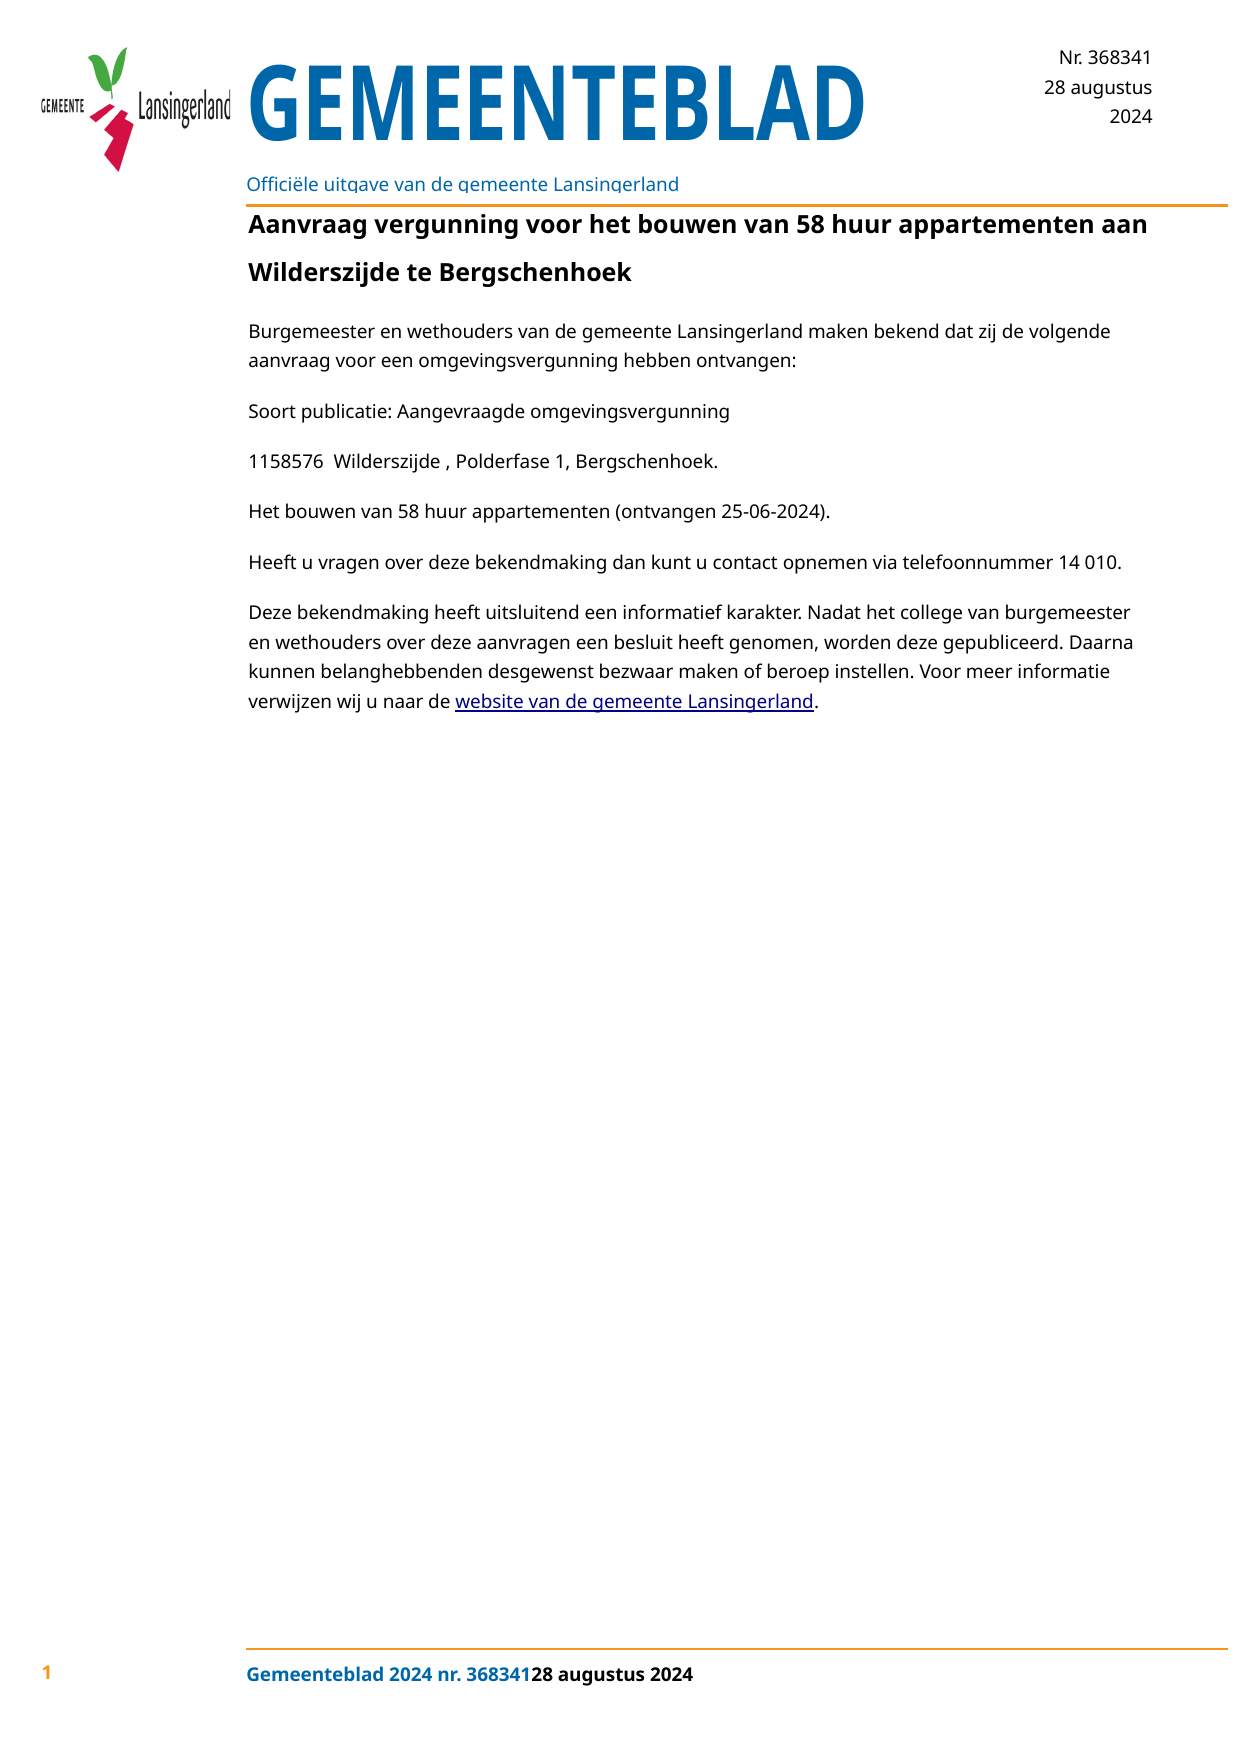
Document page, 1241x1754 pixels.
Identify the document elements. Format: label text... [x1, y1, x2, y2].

text Het bouwen van 58 huur appartementen (ontvangen 25-06-2024). [248, 499, 1152, 524]
text Heeft u vragen over deze bekendmaking dan kunt u contact opnemen via telefoonnummer 14 010. [248, 549, 1152, 575]
picture [41, 47, 231, 172]
text Aanvraag vergunning voor het bouwen van 58 huur appartementen aan Wilderszijde te Bergschenhoek [248, 207, 1152, 288]
text Deze bekendmaking heeft uitsluitend een informatief karakter. Nadat het college van burgemeester en wethouders over deze aanvragen een besluit heeft genomen, worden deze gepubliceerd. Daarna kunnen belanghebbenden desgewenst bezwaar maken of beroep instellen. Voor meer informatie verwijzen wij u naar de website van de gemeente Lansingerland. [248, 599, 1152, 714]
text Soort publicatie: Aangevraagde omgevingsvergunning [248, 398, 1152, 424]
text 1158576 Wilderszijde , Polderfase 1, Bergschenhoek. [248, 448, 1152, 474]
text Burgemeester en wethouders van de gemeente Lansingerland maken bekend dat zij de volgende aanvraag voor een omgevingsvergunning hebben ontvangen: [248, 318, 1152, 373]
